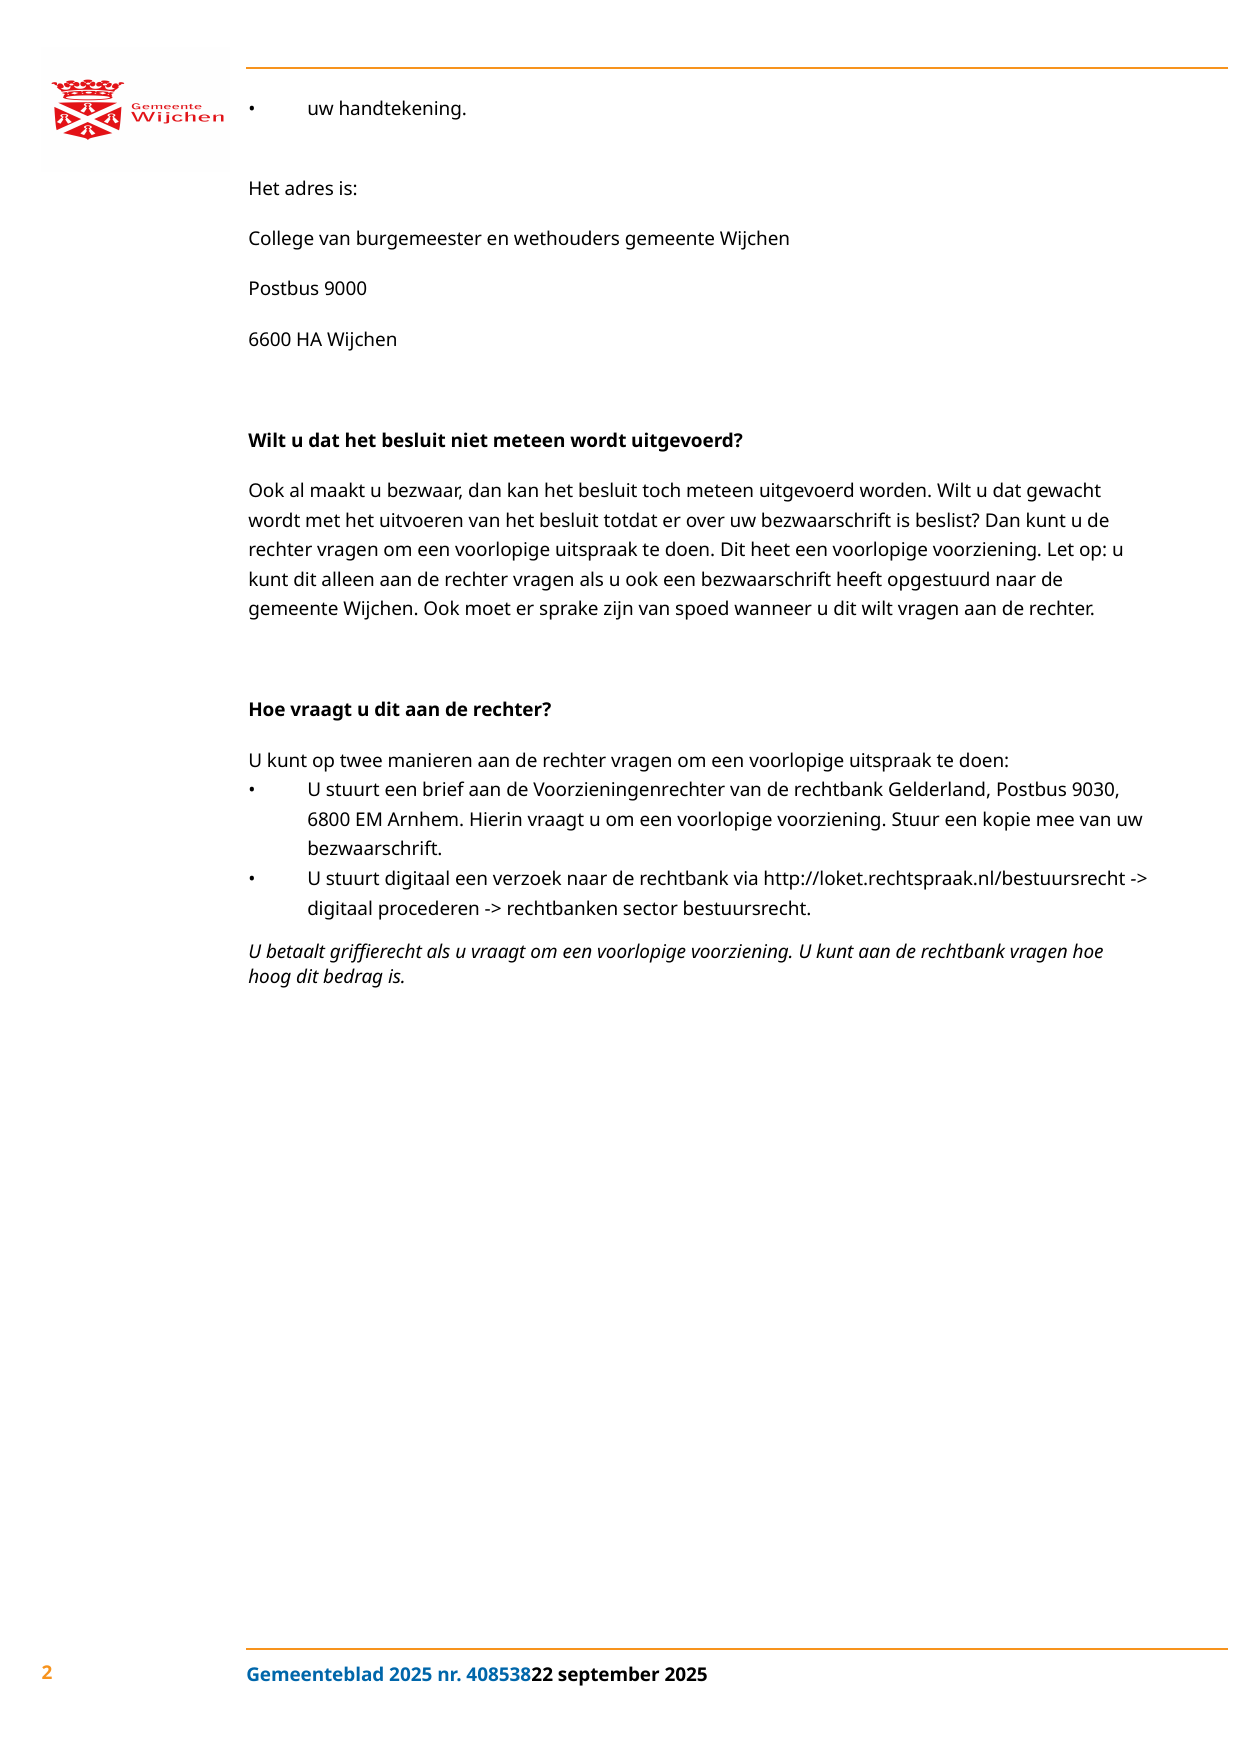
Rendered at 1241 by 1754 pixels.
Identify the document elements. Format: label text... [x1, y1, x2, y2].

list U stuurt een brief aan de Voorzieningenrechter van de rechtbank Gelderland, Postbus 9030, 6800 EM Arnhem. Hierin vraagt u om een voorlopige voorziening. Stuur een kopie mee van uw bezwaarschrift. [248, 776, 1152, 861]
text Het adres is: [248, 175, 1152, 201]
text Hoe vraagt u dit aan de rechter? [248, 696, 1152, 722]
list U stuurt digitaal een verzoek naar de rechtbank via http://loket.rechtspraak.nl/bestuursrecht -> digitaal procederen -> rechtbanken sector bestuursrecht. [248, 865, 1152, 921]
text Wilt u dat het besluit niet meteen wordt uitgevoerd? [248, 427, 1152, 453]
text U kunt op twee manieren aan de rechter vragen om een voorlopige uitspraak te doen: [248, 747, 1152, 773]
text U betaalt griffierecht als u vraagt om een voorlopige voorziening. U kunt aan de rechtbank vragen hoe hoog dit bedrag is. [248, 938, 1152, 989]
list uw handtekening. [248, 95, 1152, 121]
text 6600 HA Wijchen [248, 326, 1152, 352]
picture [41, 47, 231, 172]
text Ook al maakt u bezwaar, dan kan het besluit toch meteen uitgevoerd worden. Wilt u dat gewacht wordt met het uitvoeren van het besluit totdat er over uw bezwaarschrift is beslist? Dan kunt u de rechter vragen om een voorlopige uitspraak te doen. Dit heet een voorlopige voorziening. Let op: u kunt dit alleen aan de rechter vragen als u ook een bezwaarschrift heeft opgestuurd naar de gemeente Wijchen. Ook moet er sprake zijn van spoed wanneer u dit wilt vragen aan de rechter. [248, 477, 1152, 621]
text Postbus 9000 [248, 276, 1152, 301]
text College van burgemeester en wethouders gemeente Wijchen [248, 225, 1152, 251]
